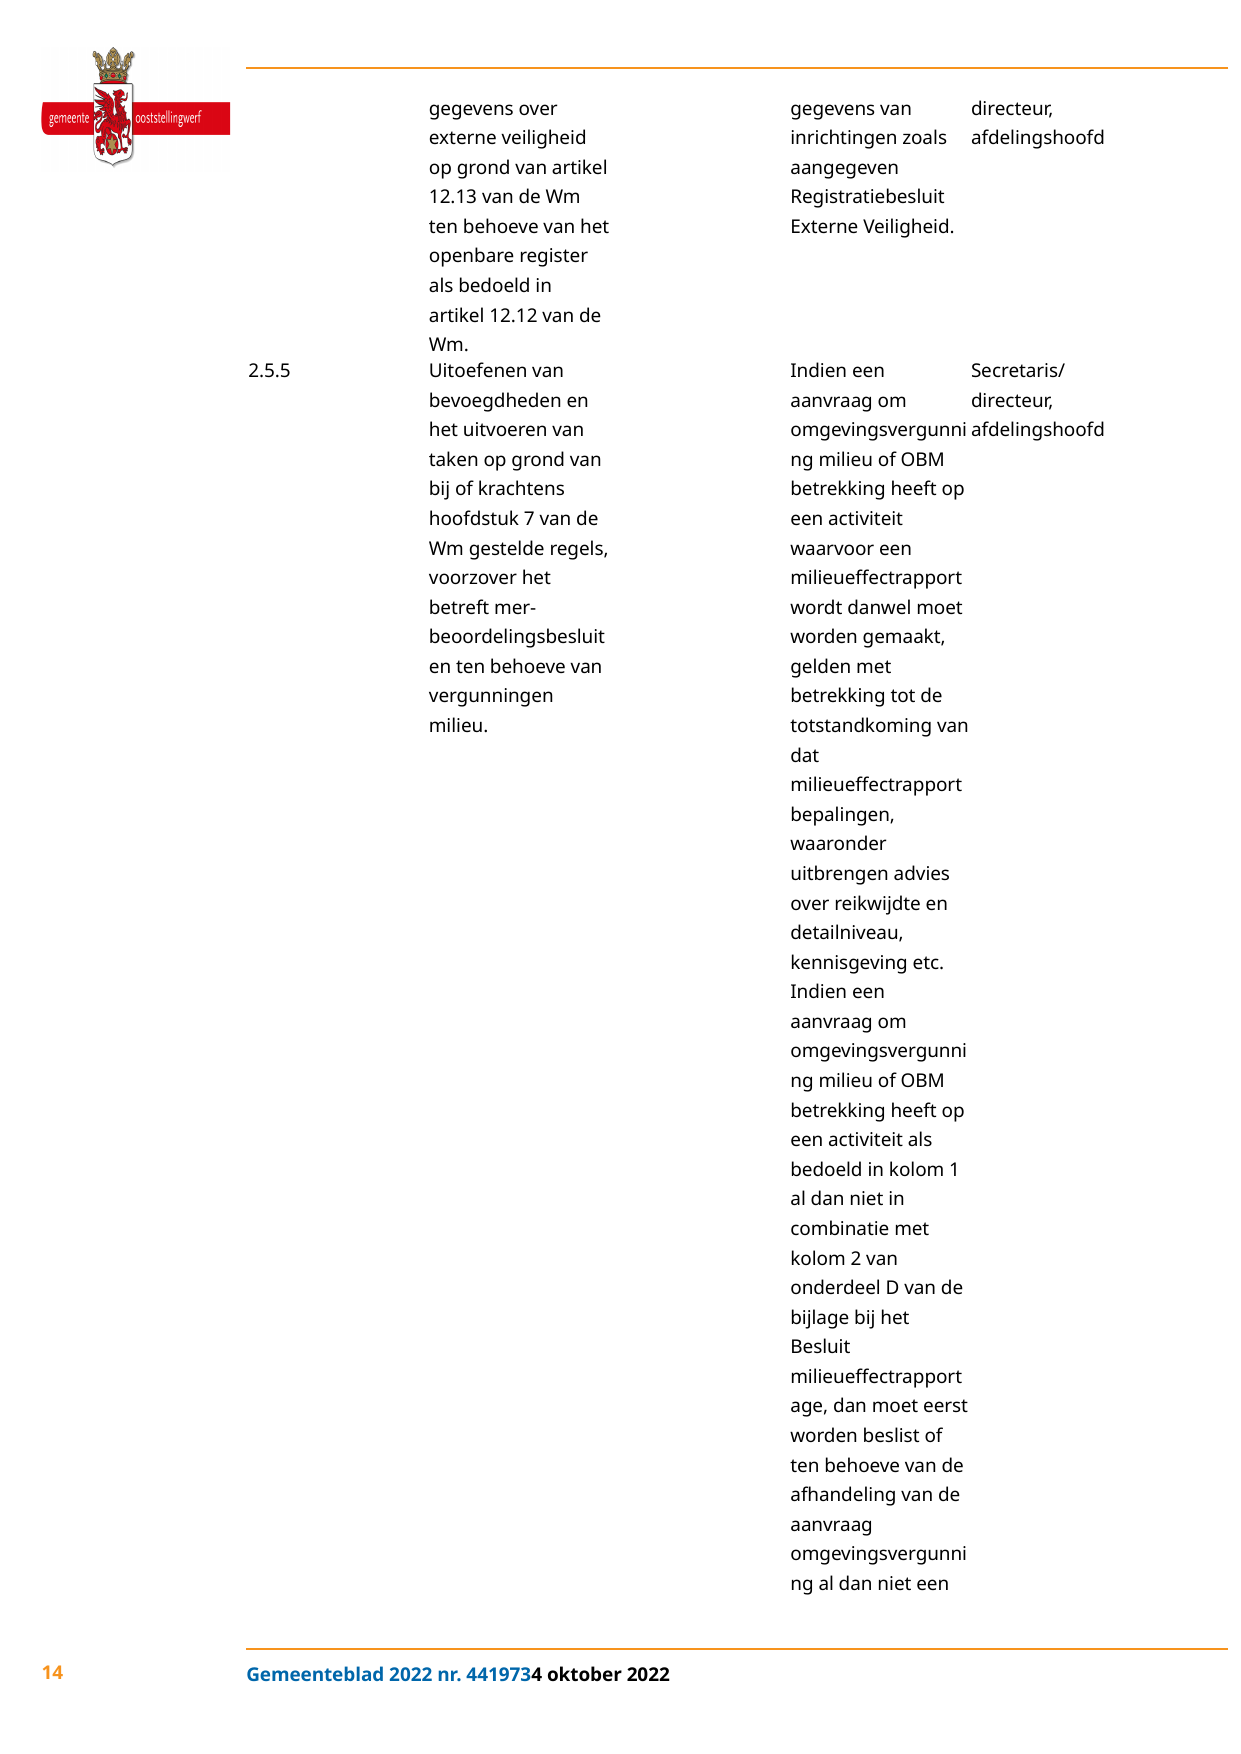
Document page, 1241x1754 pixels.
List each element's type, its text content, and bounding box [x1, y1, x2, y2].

table_cell 2.5.5 [248, 357, 429, 1596]
picture [41, 47, 231, 172]
table_cell [609, 95, 790, 357]
table_cell directeur, afdelingshoofd [971, 95, 1152, 357]
table_cell gegevens over externe veiligheid op grond van artikel 12.13 van de Wm ten behoeve van het openbare register als bedoeld in artikel 12.12 van de Wm. [429, 95, 609, 357]
table_cell Uitoefenen van bevoegdheden en het uitvoeren van taken op grond van bij of krachtens hoofdstuk 7 van de Wm gestelde regels, voorzover het betreft mer-beoordelingsbesluiten ten behoeve van vergunningen milieu. [429, 357, 609, 1596]
table_cell gegevens van inrichtingen zoals aangegeven Registratiebesluit Externe Veiligheid. [790, 95, 971, 357]
table_cell Indien een aanvraag om omgevingsvergunning milieu of OBM betrekking heeft op een activiteit waarvoor een milieueffectrapport wordt danwel moet worden gemaakt, gelden met betrekking tot de totstandkoming van dat milieueffectrapport bepalingen, waaronder uitbrengen advies over reikwijdte en detailniveau, kennisgeving etc. Indien een aanvraag om omgevingsvergunning milieu of OBM betrekking heeft op een activiteit als bedoeld in kolom 1 al dan niet in combinatie met kolom 2 van onderdeel D van de bijlage bij het Besluit milieueffectrapportage, dan moet eerst worden beslist of ten behoeve van de afhandeling van de aanvraag omgevingsvergunning al dan niet een [790, 357, 971, 1596]
table_cell [609, 357, 790, 1596]
table_cell Secretaris/ directeur, afdelingshoofd [971, 357, 1152, 1596]
table_cell [248, 95, 429, 357]
